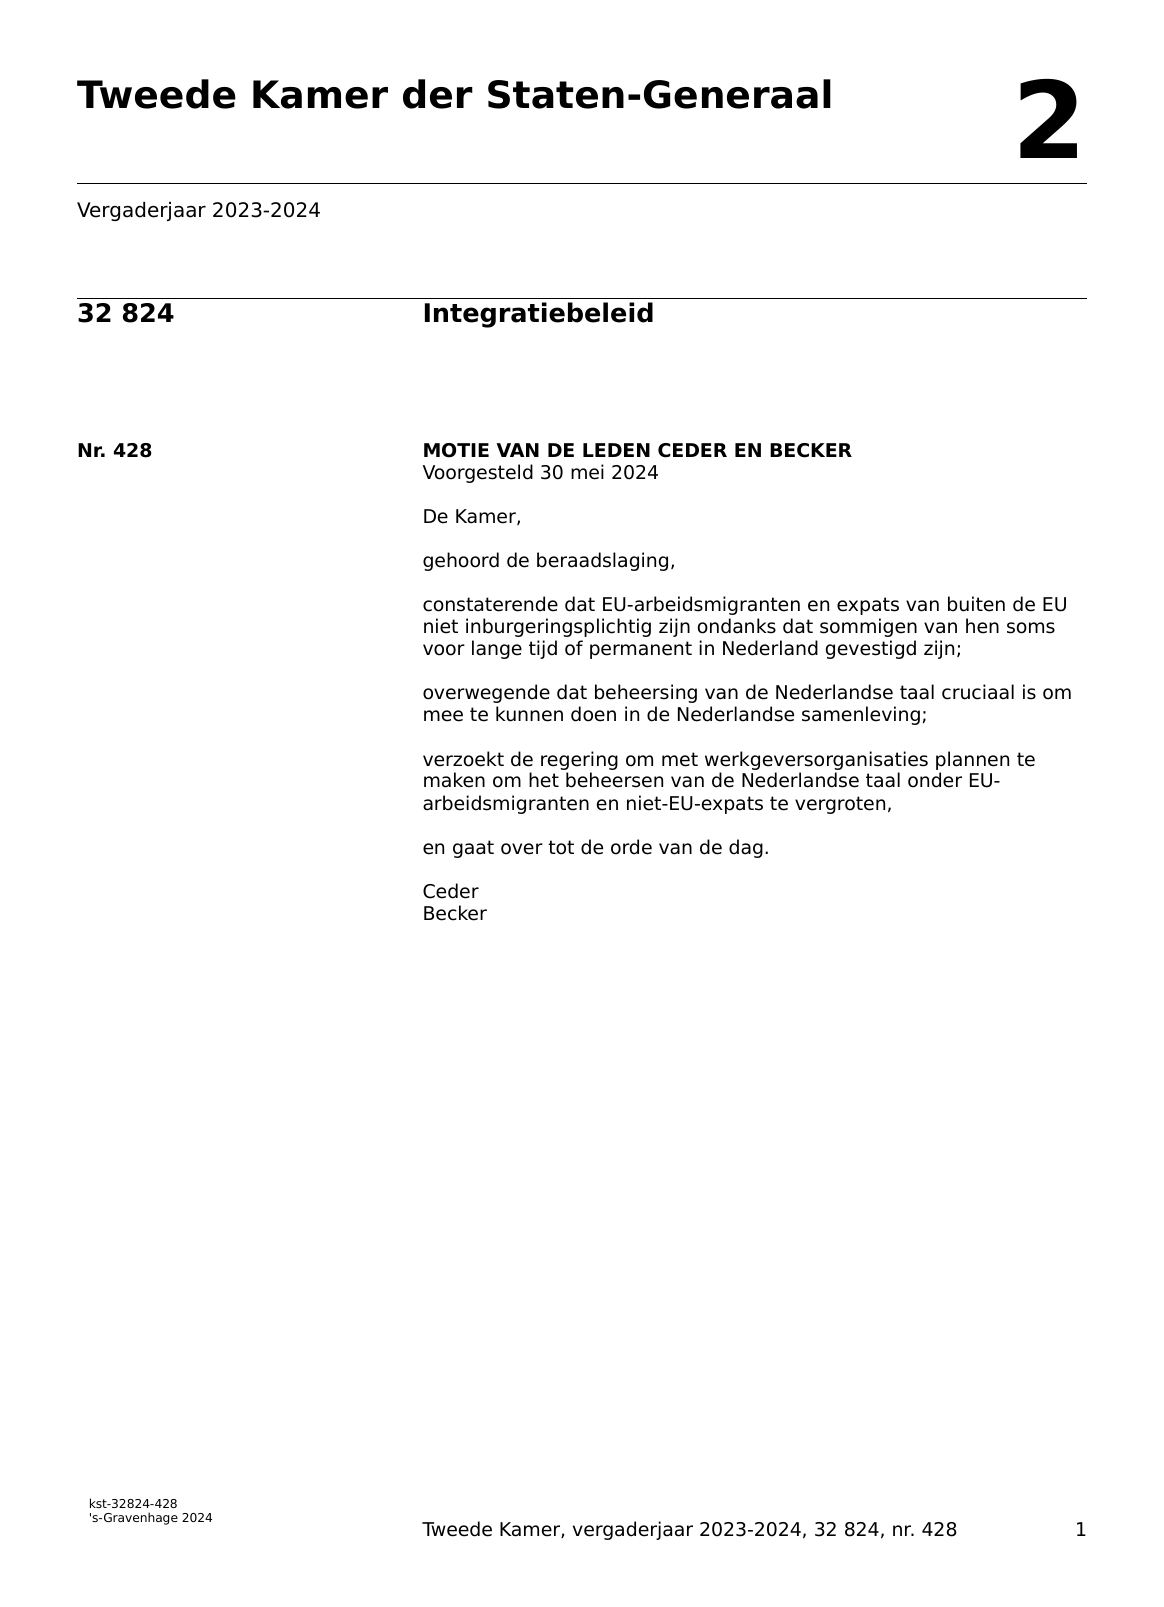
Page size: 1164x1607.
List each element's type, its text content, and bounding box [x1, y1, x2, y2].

table_cell Vergaderjaar 2023-2024 [77, 184, 1087, 298]
text Ceder [422, 881, 1087, 903]
text Becker [422, 903, 1087, 925]
subtitle 32 824 Integratiebeleid [77, 299, 1087, 329]
table_header 2 [886, 59, 1087, 183]
text verzoekt de regering om met werkgeversorganisaties plannen te maken om het beheersen van de Nederlandse taal onder EU-arbeidsmigranten en niet-EU-expats te vergroten, [422, 748, 1087, 814]
text en gaat over tot de orde van de dag. [422, 837, 1087, 858]
table_header Tweede Kamer der Staten-Generaal [77, 59, 886, 183]
text kst-32824-428 [88, 1497, 323, 1511]
text Voorgesteld 30 mei 2024 [422, 462, 1087, 484]
text De Kamer, [422, 506, 1087, 528]
text gehoord de beraadslaging, [422, 550, 1087, 572]
text overwegende dat beheersing van de Nederlandse taal cruciaal is om mee te kunnen doen in de Nederlandse samenleving; [422, 682, 1087, 726]
text 's-Gravenhage 2024 [88, 1511, 323, 1525]
text constaterende dat EU-arbeidsmigranten en expats van buiten de EU niet inburgeringsplichtig zijn ondanks dat sommigen van hen soms voor lange tijd of permanent in Nederland gevestigd zijn; [422, 594, 1087, 660]
subtitle Nr. 428 MOTIE VAN DE LEDEN CEDER EN BECKER [77, 440, 1087, 462]
